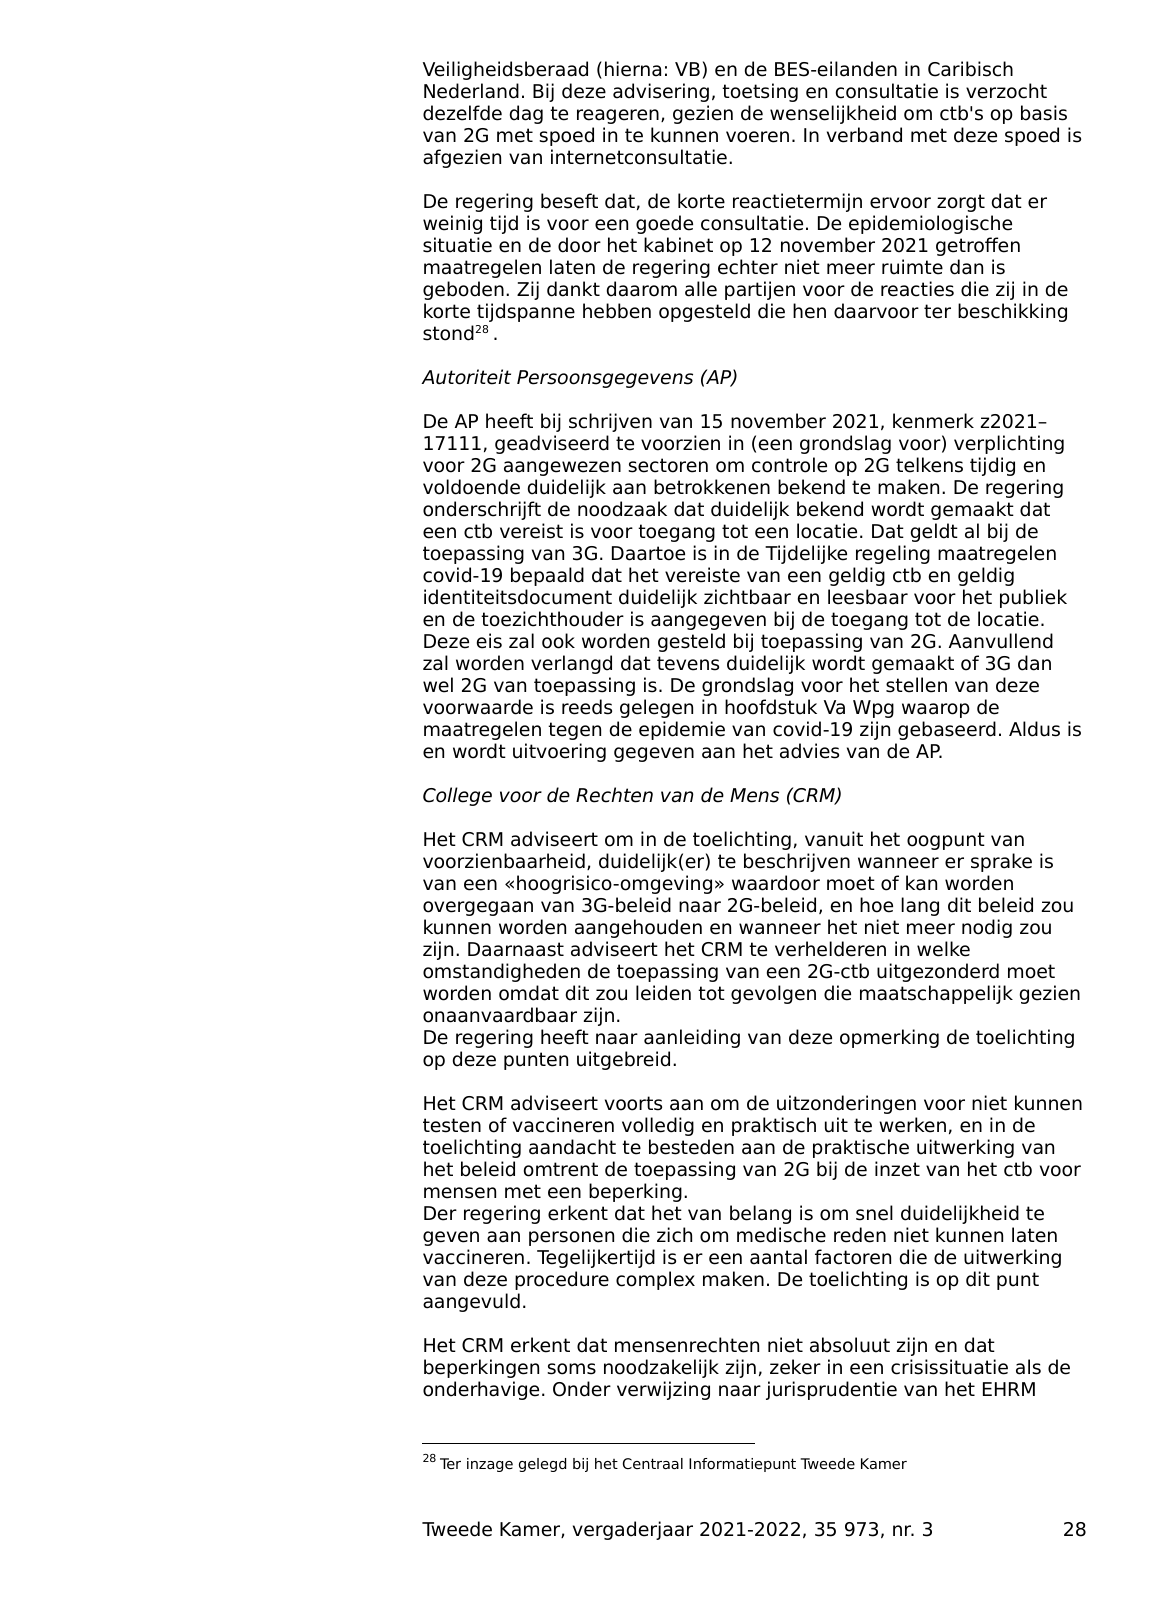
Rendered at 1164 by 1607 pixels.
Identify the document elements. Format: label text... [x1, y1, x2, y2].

text Het CRM adviseert voorts aan om de uitzonderingen voor niet kunnen testen of vaccineren volledig en praktisch uit te werken, en in de toelichting aandacht te besteden aan de praktische uitwerking van het beleid omtrent de toepassing van 2G bij de inzet van het ctb voor mensen met een beperking. [422, 1093, 1087, 1203]
text Ter inzage gelegd bij het Centraal Informatiepunt Tweede Kamer [422, 1452, 1087, 1474]
text Het CRM adviseert om in de toelichting, vanuit het oogpunt van voorzienbaarheid, duidelijk(er) te beschrijven wanneer er sprake is van een «hoogrisico-omgeving» waardoor moet of kan worden overgegaan van 3G-beleid naar 2G-beleid, en hoe lang dit beleid zou kunnen worden aangehouden en wanneer het niet meer nodig zou zijn. Daarnaast adviseert het CRM te verhelderen in welke omstandigheden de toepassing van een 2G-ctb uitgezonderd moet worden omdat dit zou leiden tot gevolgen die maatschappelijk gezien onaanvaardbaar zijn. [422, 829, 1087, 1027]
text De regering heeft naar aanleiding van deze opmerking de toelichting op deze punten uitgebreid. [422, 1027, 1087, 1071]
subtitle Autoriteit Persoonsgegevens (AP) [422, 367, 1087, 389]
text Het CRM erkent dat mensenrechten niet absoluut zijn en dat beperkingen soms noodzakelijk zijn, zeker in een crisissituatie als de onderhavige. Onder verwijzing naar jurisprudentie van het EHRM [422, 1335, 1087, 1401]
subtitle College voor de Rechten van de Mens (CRM) [422, 785, 1087, 807]
text De regering beseft dat, de korte reactietermijn ervoor zorgt dat er weinig tijd is voor een goede consultatie. De epidemiologische situatie en de door het kabinet op 12 november 2021 getroffen maatregelen laten de regering echter niet meer ruimte dan is geboden. Zij dankt daarom alle partijen voor de reacties die zij in de korte tijdspanne hebben opgesteld die hen daarvoor ter beschikking stond. [422, 191, 1087, 345]
text Veiligheidsberaad (hierna: VB) en de BES-eilanden in Caribisch Nederland. Bij deze advisering, toetsing en consultatie is verzocht dezelfde dag te reageren, gezien de wenselijkheid om ctb's op basis van 2G met spoed in te kunnen voeren. In verband met deze spoed is afgezien van internetconsultatie. [422, 59, 1087, 169]
text Der regering erkent dat het van belang is om snel duidelijkheid te geven aan personen die zich om medische reden niet kunnen laten vaccineren. Tegelijkertijd is er een aantal factoren die de uitwerking van deze procedure complex maken. De toelichting is op dit punt aangevuld. [422, 1203, 1087, 1313]
text De AP heeft bij schrijven van 15 november 2021, kenmerk z2021–17111, geadviseerd te voorzien in (een grondslag voor) verplichting voor 2G aangewezen sectoren om controle op 2G telkens tijdig en voldoende duidelijk aan betrokkenen bekend te maken. De regering onderschrijft de noodzaak dat duidelijk bekend wordt gemaakt dat een ctb vereist is voor toegang tot een locatie. Dat geldt al bij de toepassing van 3G. Daartoe is in de Tijdelijke regeling maatregelen covid-19 bepaald dat het vereiste van een geldig ctb en geldig identiteitsdocument duidelijk zichtbaar en leesbaar voor het publiek en de toezichthouder is aangegeven bij de toegang tot de locatie. Deze eis zal ook worden gesteld bij toepassing van 2G. Aanvullend zal worden verlangd dat tevens duidelijk wordt gemaakt of 3G dan wel 2G van toepassing is. De grondslag voor het stellen van deze voorwaarde is reeds gelegen in hoofdstuk Va Wpg waarop de maatregelen tegen de epidemie van covid-19 zijn gebaseerd. Aldus is en wordt uitvoering gegeven aan het advies van de AP. [422, 411, 1087, 763]
